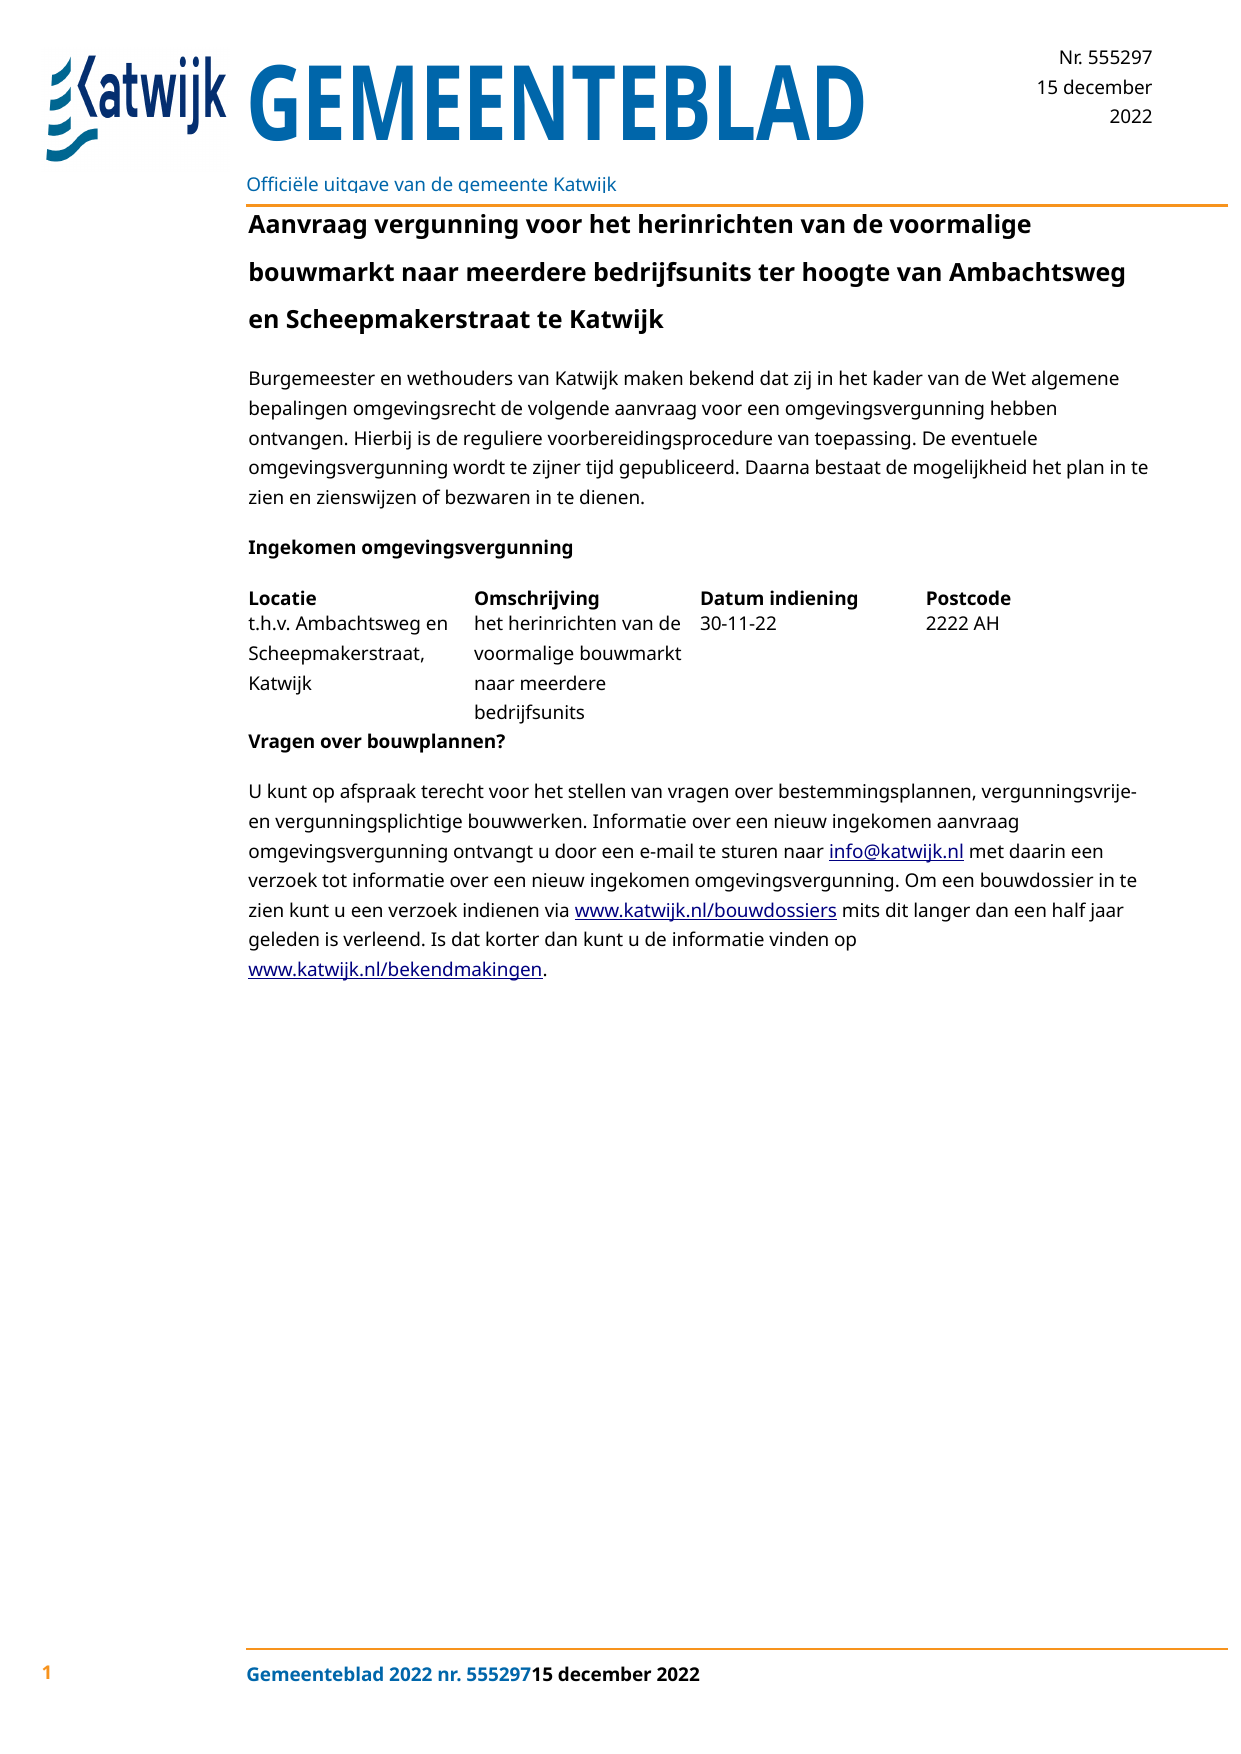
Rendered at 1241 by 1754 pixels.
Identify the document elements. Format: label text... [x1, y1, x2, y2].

text Burgemeester en wethouders van Katwijk maken bekend dat zij in het kader van de Wet algemene bepalingen omgevingsrecht de volgende aanvraag voor een omgevingsvergunning hebben ontvangen. Hierbij is de reguliere voorbereidingsprocedure van toepassing. De eventuele omgevingsvergunning wordt te zijner tijd gepubliceerd. Daarna bestaat de mogelijkheid het plan in te zien en zienswijzen of bezwaren in te dienen. [248, 366, 1152, 509]
table_header Omschrijving [474, 585, 700, 611]
table_cell 30-11-22 [700, 611, 926, 725]
text Vragen over bouwplannen? [248, 728, 1152, 754]
table_header Locatie [248, 585, 474, 611]
text Aanvraag vergunning voor het herinrichten van de voormalige bouwmarkt naar meerdere bedrijfsunits ter hoogte van Ambachtsweg en Scheepmakerstraat te Katwijk [248, 207, 1152, 336]
table_cell t.h.v. Ambachtsweg en Scheepmakerstraat, Katwijk [248, 611, 474, 725]
table_cell 2222 AH [926, 611, 1152, 725]
table_header Postcode [926, 585, 1152, 611]
table_header Datum indiening [700, 585, 926, 611]
picture [41, 47, 231, 172]
table_cell het herinrichten van de voormalige bouwmarkt naar meerdere bedrijfsunits [474, 611, 700, 725]
text Ingekomen omgevingsvergunning [248, 534, 1152, 560]
text U kunt op afspraak terecht voor het stellen van vragen over bestemmingsplannen, vergunningsvrije- en vergunningsplichtige bouwwerken. Informatie over een nieuw ingekomen aanvraag omgevingsvergunning ontvangt u door een e-mail te sturen naar info@katwijk.nl met daarin een verzoek tot informatie over een nieuw ingekomen omgevingsvergunning. Om een bouwdossier in te zien kunt u een verzoek indienen via www.katwijk.nl/bouwdossiers mits dit langer dan een half jaar geleden is verleend. Is dat korter dan kunt u de informatie vinden op www.katwijk.nl/bekendmakingen. [248, 779, 1152, 982]
